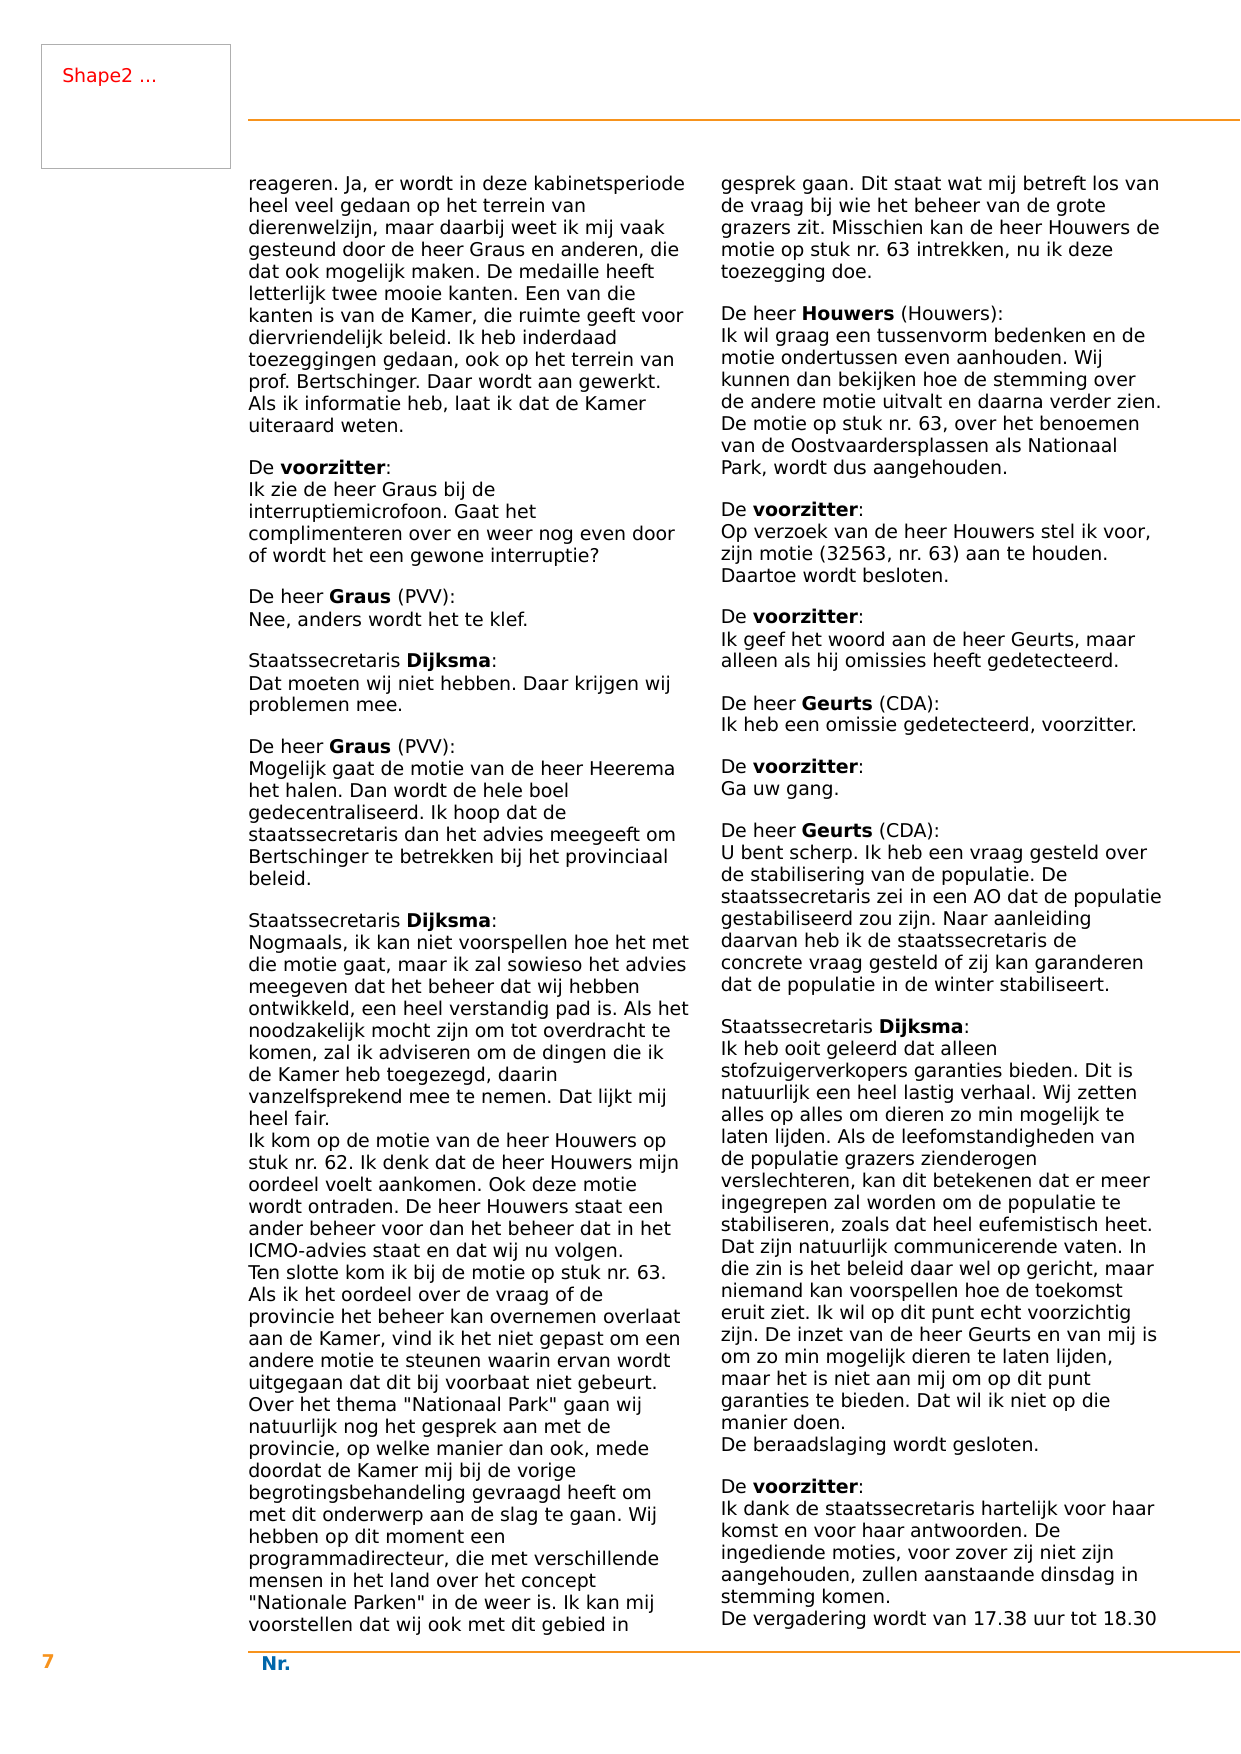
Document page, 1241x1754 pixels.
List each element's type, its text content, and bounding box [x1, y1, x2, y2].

text Ten slotte kom ik bij de motie op stuk nr. 63. Als ik het oordeel over de vraag of de provincie het beheer kan overnemen overlaat aan de Kamer, vind ik het niet gepast om een andere motie te steunen waarin ervan wordt uitgegaan dat dit bij voorbaat niet gebeurt. Over het thema "Nationaal Park" gaan wij natuurlijk nog het gesprek aan met de provincie, op welke manier dan ook, mede doordat de Kamer mij bij de vorige begrotingsbehandeling gevraagd heeft om met dit onderwerp aan de slag te gaan. Wij hebben op dit moment een programmadirecteur, die met verschillende mensen in het land over het concept "Nationale Parken" in de weer is. Ik kan mij voorstellen dat wij ook met dit gebied in [248, 1262, 691, 1636]
text Dat moeten wij niet hebben. Daar krijgen wij problemen mee. [248, 672, 691, 716]
text Staatssecretaris Dijksma: [721, 1016, 1163, 1038]
text De voorzitter: [721, 756, 1163, 778]
text Ik dank de staatssecretaris hartelijk voor haar komst en voor haar antwoorden. De ingediende moties, voor zover zij niet zijn aangehouden, zullen aanstaande dinsdag in stemming komen. [721, 1498, 1163, 1608]
text Ik heb ooit geleerd dat alleen stofzuigerverkopers garanties bieden. Dit is natuurlijk een heel lastig verhaal. Wij zetten alles op alles om dieren zo min mogelijk te laten lijden. Als de leefomstandigheden van de populatie grazers zienderogen verslechteren, kan dit betekenen dat er meer ingegrepen zal worden om de populatie te stabiliseren, zoals dat heel eufemistisch heet. Dat zijn natuurlijk communicerende vaten. In die zin is het beleid daar wel op gericht, maar niemand kan voorspellen hoe de toekomst eruit ziet. Ik wil op dit punt echt voorzichtig zijn. De inzet van de heer Geurts en van mij is om zo min mogelijk dieren te laten lijden, maar het is niet aan mij om op dit punt garanties te bieden. Dat wil ik niet op die manier doen. [721, 1038, 1163, 1434]
text Ik zie de heer Graus bij de interruptiemicrofoon. Gaat het complimenteren over en weer nog even door of wordt het een gewone interruptie? [248, 478, 691, 566]
text Ik wil graag een tussenvorm bedenken en de motie ondertussen even aanhouden. Wij kunnen dan bekijken hoe de stemming over de andere motie uitvalt en daarna verder zien. De motie op stuk nr. 63, over het benoemen van de Oostvaardersplassen als Nationaal Park, wordt dus aangehouden. [721, 325, 1163, 478]
text Op verzoek van de heer Houwers stel ik voor, zijn motie (32563, nr. 63) aan te houden. [721, 521, 1163, 564]
text Nogmaals, ik kan niet voorspellen hoe het met die motie gaat, maar ik zal sowieso het advies meegeven dat het beheer dat wij hebben ontwikkeld, een heel verstandig pad is. Als het noodzakelijk mocht zijn om tot overdracht te komen, zal ik adviseren om de dingen die ik de Kamer heb toegezegd, daarin vanzelfsprekend mee te nemen. Dat lijkt mij heel fair. [248, 932, 691, 1130]
text De voorzitter: [721, 606, 1163, 628]
text Ik geef het woord aan de heer Geurts, maar alleen als hij omissies heeft gedetecteerd. [721, 628, 1163, 672]
text reageren. Ja, er wordt in deze kabinetsperiode heel veel gedaan op het terrein van dierenwelzijn, maar daarbij weet ik mij vaak gesteund door de heer Graus en anderen, die dat ook mogelijk maken. De medaille heeft letterlijk twee mooie kanten. Een van die kanten is van de Kamer, die ruimte geeft voor diervriendelijk beleid. Ik heb inderdaad toezeggingen gedaan, ook op het terrein van prof. Bertschinger. Daar wordt aan gewerkt. Als ik informatie heb, laat ik dat de Kamer uiteraard weten. [248, 173, 691, 437]
text Ik kom op de motie van de heer Houwers op stuk nr. 62. Ik denk dat de heer Houwers mijn oordeel voelt aankomen. Ook deze motie wordt ontraden. De heer Houwers staat een ander beheer voor dan het beheer dat in het ICMO-advies staat en dat wij nu volgen. [248, 1130, 691, 1262]
text De voorzitter: [721, 1476, 1163, 1498]
text Nee, anders wordt het te klef. [248, 608, 691, 630]
text Staatssecretaris Dijksma: [248, 650, 691, 672]
text Staatssecretaris Dijksma: [248, 910, 691, 932]
text De heer Graus (PVV): [248, 586, 691, 608]
text De beraadslaging wordt gesloten. [721, 1434, 1163, 1456]
text De heer Graus (PVV): [248, 736, 691, 758]
text gesprek gaan. Dit staat wat mij betreft los van de vraag bij wie het beheer van de grote grazers zit. Misschien kan de heer Houwers de motie op stuk nr. 63 intrekken, nu ik deze toezegging doe. [721, 173, 1163, 283]
text De heer Geurts (CDA): [721, 692, 1163, 714]
text U bent scherp. Ik heb een vraag gesteld over de stabilisering van de populatie. De staatssecretaris zei in een AO dat de populatie gestabiliseerd zou zijn. Naar aanleiding daarvan heb ik de staatssecretaris de concrete vraag gesteld of zij kan garanderen dat de populatie in de winter stabiliseert. [721, 842, 1163, 996]
text De heer Geurts (CDA): [721, 820, 1163, 842]
text De vergadering wordt van 17.38 uur tot 18.30 [721, 1608, 1163, 1629]
text Daartoe wordt besloten. [721, 564, 1163, 586]
text Ga uw gang. [721, 778, 1163, 800]
text De voorzitter: [721, 498, 1163, 521]
text De voorzitter: [248, 457, 691, 478]
text Ik heb een omissie gedetecteerd, voorzitter. [721, 714, 1163, 736]
text Mogelijk gaat de motie van de heer Heerema het halen. Dan wordt de hele boel gedecentraliseerd. Ik hoop dat de staatssecretaris dan het advies meegeeft om Bertschinger te betrekken bij het provinciaal beleid. [248, 758, 691, 890]
text De heer Houwers (Houwers): [721, 303, 1163, 325]
